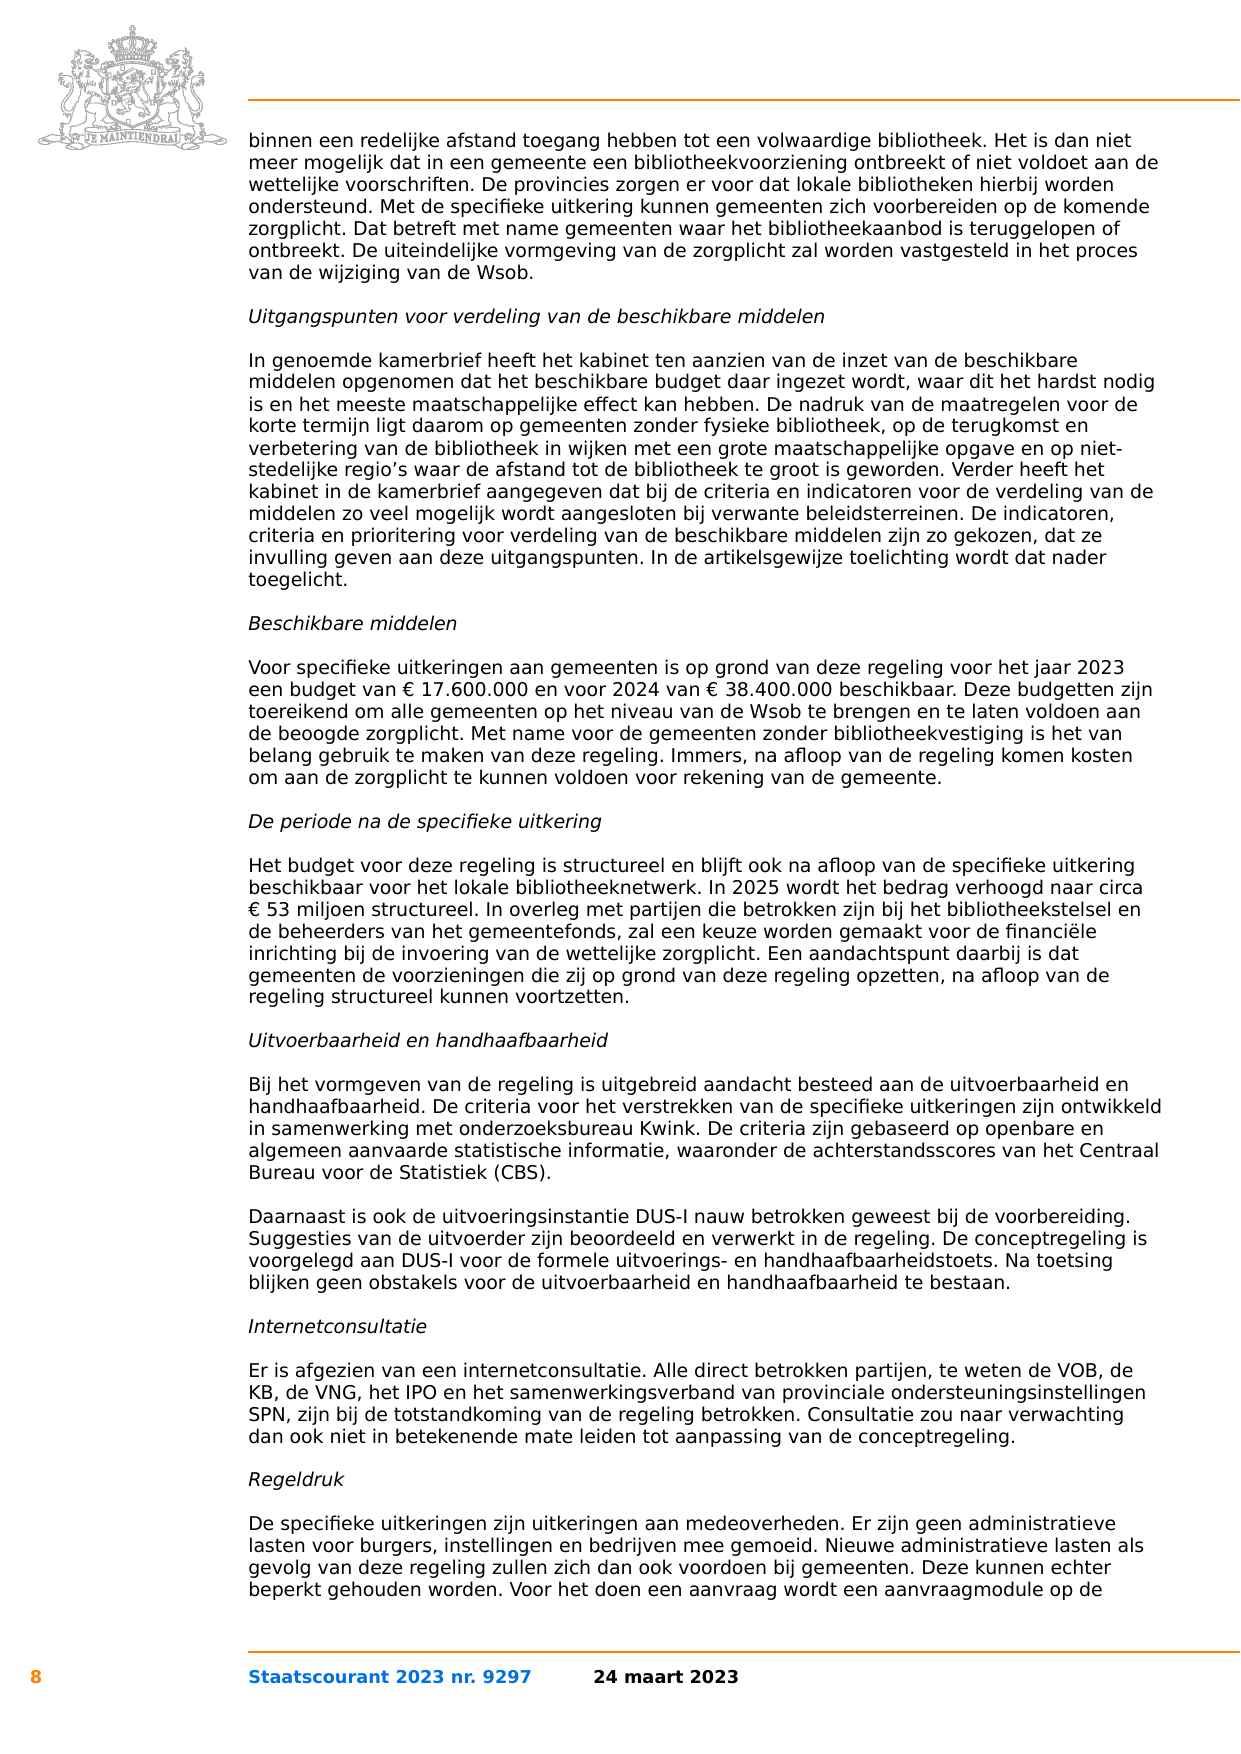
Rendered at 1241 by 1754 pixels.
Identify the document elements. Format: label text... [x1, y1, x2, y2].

subtitle Regeldruk [248, 1469, 1163, 1491]
text Daarnaast is ook de uitvoeringsinstantie DUS-I nauw betrokken geweest bij de voorbereiding. Suggesties van de uitvoerder zijn beoordeeld en verwerkt in de regeling. De conceptregeling is voorgelegd aan DUS-I voor de formele uitvoerings- en handhaafbaarheidstoets. Na toetsing blijken geen obstakels voor de uitvoerbaarheid en handhaafbaarheid te bestaan. [248, 1206, 1163, 1294]
subtitle Uitvoerbaarheid en handhaafbaarheid [248, 1030, 1163, 1052]
picture [38, 25, 227, 150]
subtitle Beschikbare middelen [248, 613, 1163, 635]
text Er is afgezien van een internetconsultatie. Alle direct betrokken partijen, te weten de VOB, de KB, de VNG, het IPO en het samenwerkingsverband van provinciale ondersteuningsinstellingen SPN, zijn bij de totstandkoming van de regeling betrokken. Consultatie zou naar verwachting dan ook niet in betekenende mate leiden tot aanpassing van de conceptregeling. [248, 1359, 1163, 1447]
text Het budget voor deze regeling is structureel en blijft ook na afloop van de specifieke uitkering beschikbaar voor het lokale bibliotheeknetwerk. In 2025 wordt het bedrag verhoogd naar circa € 53 miljoen structureel. In overleg met partijen die betrokken zijn bij het bibliotheekstelsel en de beheerders van het gemeentefonds, zal een keuze worden gemaakt voor de financiële inrichting bij de invoering van de wettelijke zorgplicht. Een aandachtspunt daarbij is dat gemeenten de voorzieningen die zij op grond van deze regeling opzetten, na afloop van de regeling structureel kunnen voortzetten. [248, 854, 1163, 1008]
text Voor specifieke uitkeringen aan gemeenten is op grond van deze regeling voor het jaar 2023 een budget van € 17.600.000 en voor 2024 van € 38.400.000 beschikbaar. Deze budgetten zijn toereikend om alle gemeenten op het niveau van de Wsob te brengen en te laten voldoen aan de beoogde zorgplicht. Met name voor de gemeenten zonder bibliotheekvestiging is het van belang gebruik te maken van deze regeling. Immers, na afloop van de regeling komen kosten om aan de zorgplicht te kunnen voldoen voor rekening van de gemeente. [248, 657, 1163, 789]
text De specifieke uitkeringen zijn uitkeringen aan medeoverheden. Er zijn geen administratieve lasten voor burgers, instellingen en bedrijven mee gemoeid. Nieuwe administratieve lasten als gevolg van deze regeling zullen zich dan ook voordoen bij gemeenten. Deze kunnen echter beperkt gehouden worden. Voor het doen een aanvraag wordt een aanvraagmodule op de [248, 1513, 1163, 1601]
subtitle De periode na de specifieke uitkering [248, 811, 1163, 833]
subtitle Internetconsultatie [248, 1316, 1163, 1338]
text In genoemde kamerbrief heeft het kabinet ten aanzien van de inzet van de beschikbare middelen opgenomen dat het beschikbare budget daar ingezet wordt, waar dit het hardst nodig is en het meeste maatschappelijke effect kan hebben. De nadruk van de maatregelen voor de korte termijn ligt daarom op gemeenten zonder fysieke bibliotheek, op de terugkomst en verbetering van de bibliotheek in wijken met een grote maatschappelijke opgave en op niet-stedelijke regio’s waar de afstand tot de bibliotheek te groot is geworden. Verder heeft het kabinet in de kamerbrief aangegeven dat bij de criteria en indicatoren voor de verdeling van de middelen zo veel mogelijk wordt aangesloten bij verwante beleidsterreinen. De indicatoren, criteria en prioritering voor verdeling van de beschikbare middelen zijn zo gekozen, dat ze invulling geven aan deze uitgangspunten. In de artikelsgewijze toelichting wordt dat nader toegelicht. [248, 349, 1163, 591]
text Bij het vormgeven van de regeling is uitgebreid aandacht besteed aan de uitvoerbaarheid en handhaafbaarheid. De criteria voor het verstrekken van de specifieke uitkeringen zijn ontwikkeld in samenwerking met onderzoeksbureau Kwink. De criteria zijn gebaseerd op openbare en algemeen aanvaarde statistische informatie, waaronder de achterstandsscores van het Centraal Bureau voor de Statistiek (CBS). [248, 1074, 1163, 1184]
text binnen een redelijke afstand toegang hebben tot een volwaardige bibliotheek. Het is dan niet meer mogelijk dat in een gemeente een bibliotheekvoorziening ontbreekt of niet voldoet aan de wettelijke voorschriften. De provincies zorgen er voor dat lokale bibliotheken hierbij worden ondersteund. Met de specifieke uitkering kunnen gemeenten zich voorbereiden op de komende zorgplicht. Dat betreft met name gemeenten waar het bibliotheekaanbod is teruggelopen of ontbreekt. De uiteindelijke vormgeving van de zorgplicht zal worden vastgesteld in het proces van de wijziging van de Wsob. [248, 130, 1163, 284]
subtitle Uitgangspunten voor verdeling van de beschikbare middelen [248, 306, 1163, 328]
